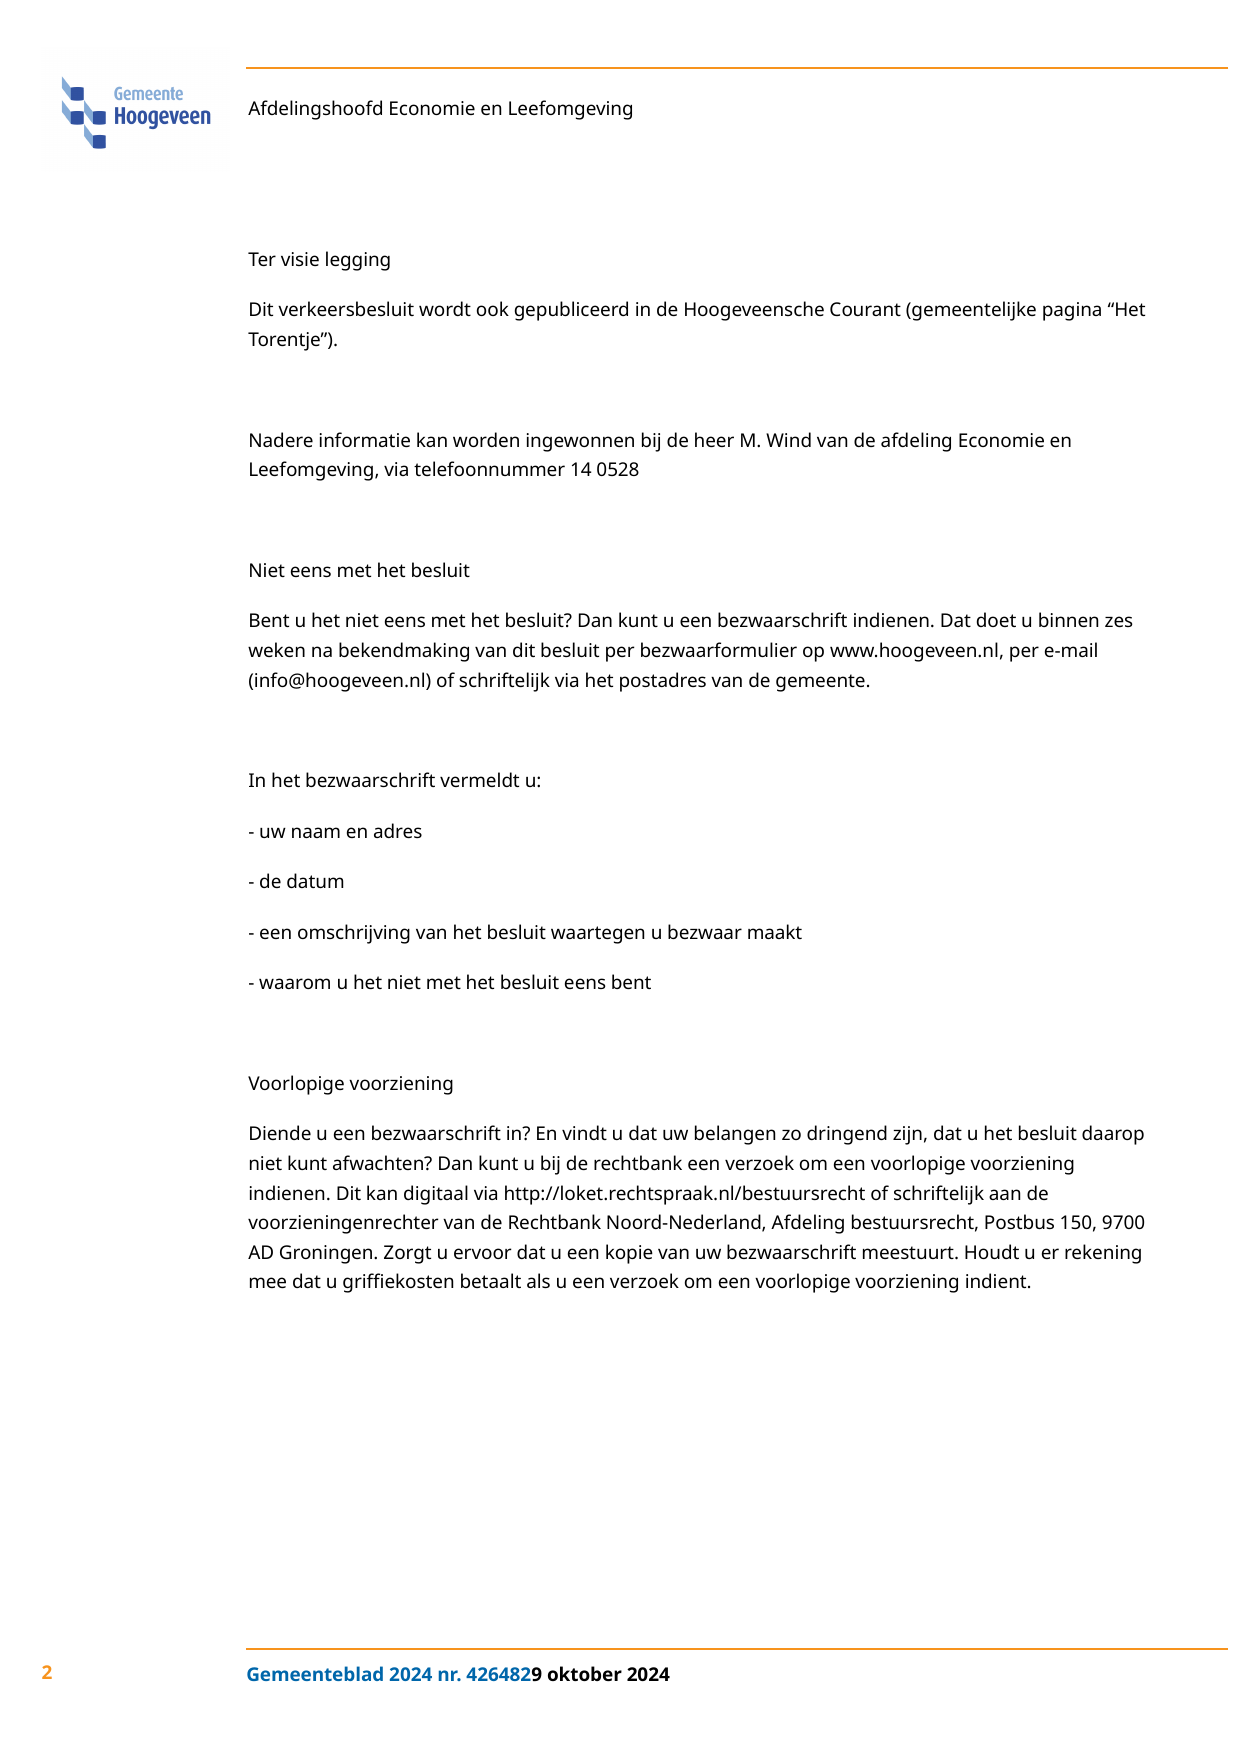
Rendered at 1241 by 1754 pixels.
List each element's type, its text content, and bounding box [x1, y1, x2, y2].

text Diende u een bezwaarschrift in? En vindt u dat uw belangen zo dringend zijn, dat u het besluit daarop niet kunt afwachten? Dan kunt u bij de rechtbank een verzoek om een voorlopige voorziening indienen. Dit kan digitaal via http://loket.rechtspraak.nl/bestuursrecht of schriftelijk aan de voorzieningenrechter van de Rechtbank Noord-Nederland, Afdeling bestuursrecht, Postbus 150, 9700 AD Groningen. Zorgt u ervoor dat u een kopie van uw bezwaarschrift meestuurt. Houdt u er rekening mee dat u griffiekosten betaalt als u een verzoek om een voorlopige voorziening indient. [248, 1121, 1152, 1294]
text Ter visie legging [248, 246, 1152, 272]
text Voorlopige voorziening [248, 1070, 1152, 1096]
text Afdelingshoofd Economie en Leefomgeving [248, 95, 1152, 121]
text - een omschrijving van het besluit waartegen u bezwaar maakt [248, 919, 1152, 945]
text - waarom u het niet met het besluit eens bent [248, 969, 1152, 995]
text In het bezwaarschrift vermeldt u: [248, 768, 1152, 793]
text Nadere informatie kan worden ingewonnen bij de heer M. Wind van de afdeling Economie en Leefomgeving, via telefoonnummer 14 0528 [248, 427, 1152, 482]
text - uw naam en adres [248, 818, 1152, 844]
text Niet eens met het besluit [248, 557, 1152, 583]
picture [41, 47, 231, 172]
text Bent u het niet eens met het besluit? Dan kunt u een bezwaarschrift indienen. Dat doet u binnen zes weken na bekendmaking van dit besluit per bezwaarformulier op www.hoogeveen.nl, per e-mail (info@hoogeveen.nl) of schriftelijk via het postadres van de gemeente. [248, 608, 1152, 693]
text - de datum [248, 868, 1152, 894]
text Dit verkeersbesluit wordt ook gepubliceerd in de Hoogeveensche Courant (gemeentelijke pagina “Het Torentje”). [248, 296, 1152, 352]
